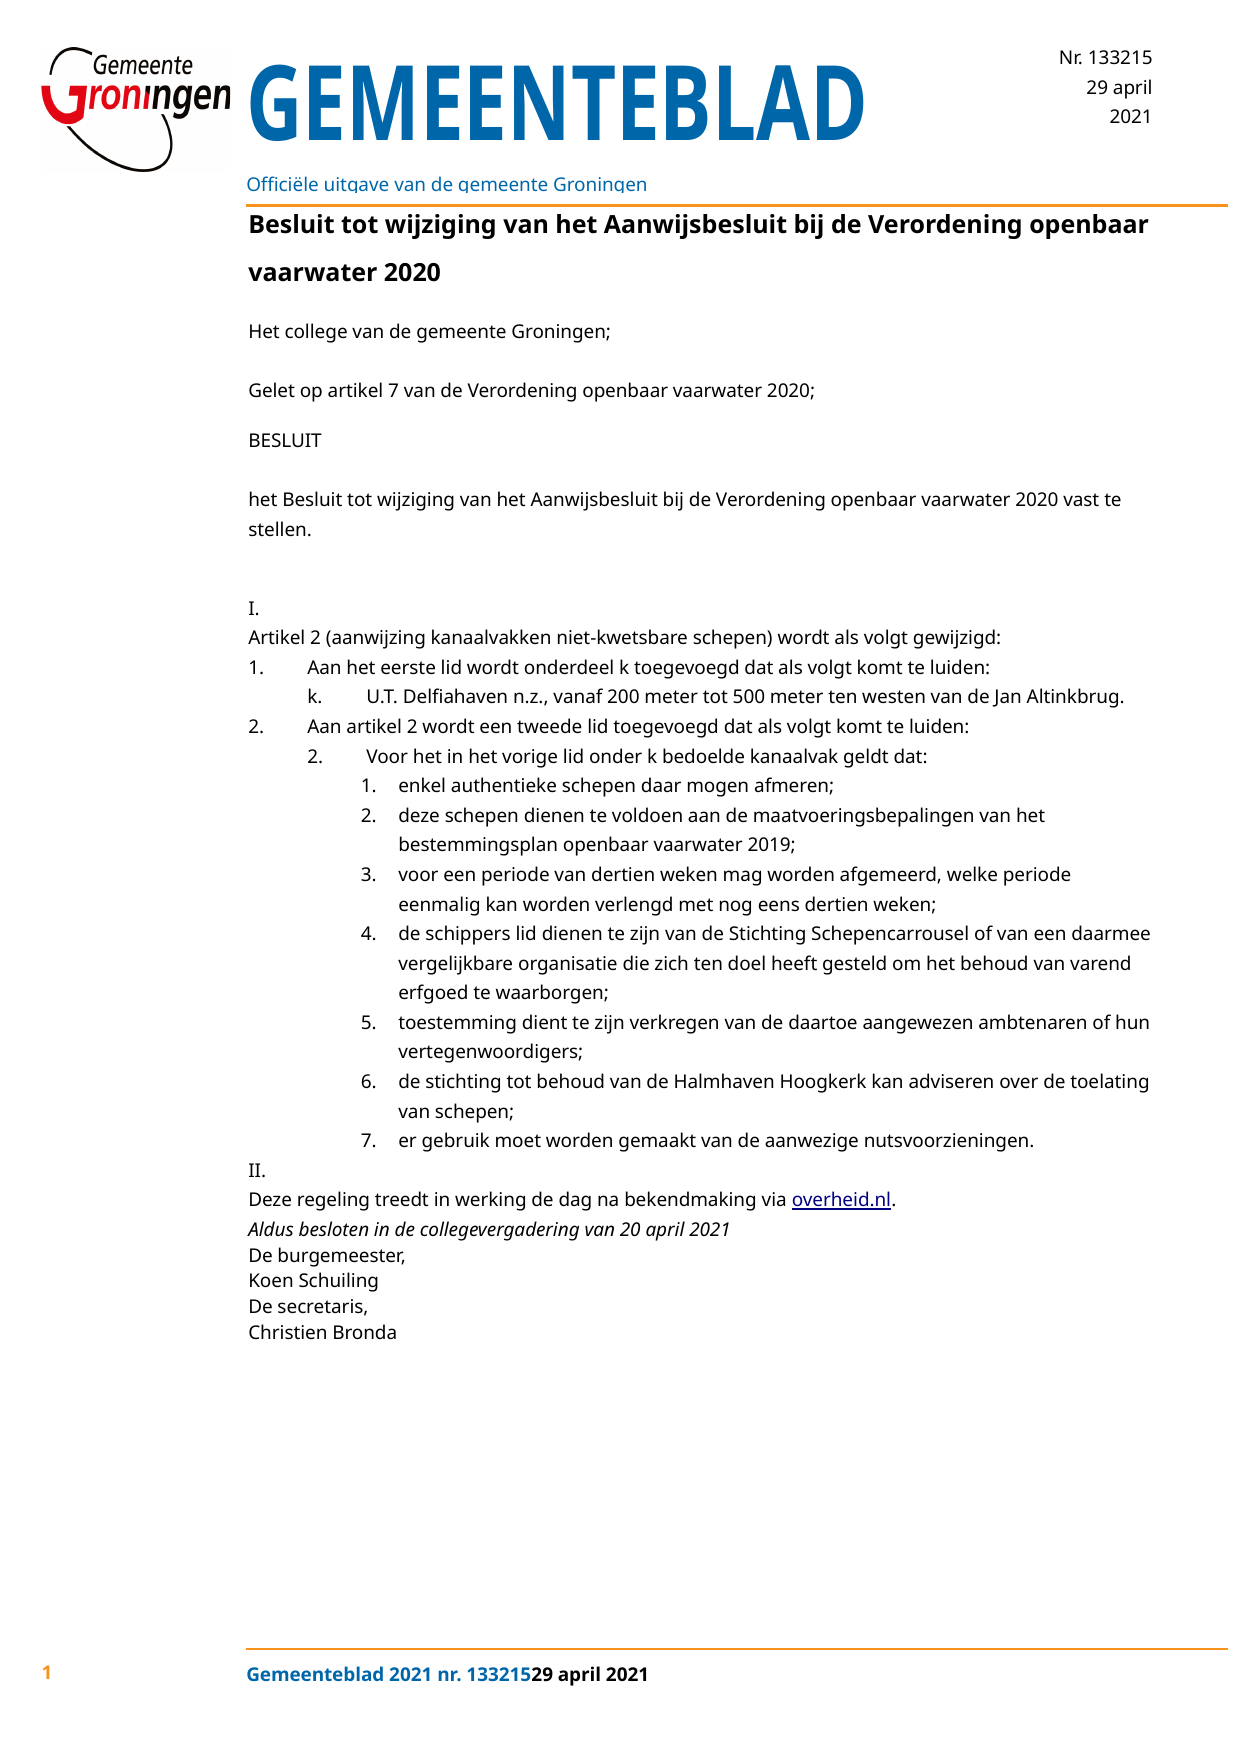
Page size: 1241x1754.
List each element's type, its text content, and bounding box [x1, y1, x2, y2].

text Gelet op artikel 7 van de Verordening openbaar vaarwater 2020; [248, 377, 1152, 403]
text Koen Schuiling [248, 1268, 1152, 1293]
list er gebruik moet worden gemaakt van de aanwezige nutsvoorzieningen. [361, 1127, 1152, 1153]
text het Besluit tot wijziging van het Aanwijsbesluit bij de Verordening openbaar vaarwater 2020 vast te stellen. [248, 487, 1152, 542]
list de stichting tot behoud van de Halmhaven Hoogkerk kan adviseren over de toelating van schepen; [361, 1068, 1152, 1124]
list de schippers lid dienen te zijn van de Stichting Schepencarrousel of van een daarmee vergelijkbare organisatie die zich ten doel heeft gesteld om het behoud van varend erfgoed te waarborgen; [361, 920, 1152, 1005]
text BESLUIT [248, 427, 1152, 453]
text Het college van de gemeente Groningen; [248, 318, 1152, 344]
list toestemming dient te zijn verkregen van de daartoe aangewezen ambtenaren of hun vertegenwoordigers; [361, 1009, 1152, 1064]
list enkel authentieke schepen daar mogen afmeren; [361, 772, 1152, 798]
text Deze regeling treedt in werking de dag na bekendmaking via overheid.nl. [248, 1187, 1152, 1212]
picture [41, 47, 231, 172]
text De secretaris, [248, 1293, 1152, 1319]
list Aan het eerste lid wordt onderdeel k toegevoegd dat als volgt komt te luiden: [248, 654, 1152, 680]
list Voor het in het vorige lid onder k bedoelde kanaalvak geldt dat: [307, 743, 1152, 769]
text II. [248, 1157, 1152, 1183]
text I. [248, 595, 1152, 621]
list U.T. Delfiahaven n.z., vanaf 200 meter tot 500 meter ten westen van de Jan Altinkbrug. [307, 684, 1152, 709]
text Artikel 2 (aanwijzing kanaalvakken niet-kwetsbare schepen) wordt als volgt gewijzigd: [248, 624, 1152, 650]
text Besluit tot wijziging van het Aanwijsbesluit bij de Verordening openbaar vaarwater 2020 [248, 207, 1152, 288]
text Christien Bronda [248, 1319, 1152, 1345]
text Aldus besloten in de collegevergadering van 20 april 2021 [248, 1216, 1152, 1242]
text De burgemeester, [248, 1242, 1152, 1268]
list deze schepen dienen te voldoen aan de maatvoeringsbepalingen van het bestemmingsplan openbaar vaarwater 2019; [361, 802, 1152, 857]
list Aan artikel 2 wordt een tweede lid toegevoegd dat als volgt komt te luiden: [248, 713, 1152, 739]
list voor een periode van dertien weken mag worden afgemeerd, welke periode eenmalig kan worden verlengd met nog eens dertien weken; [361, 861, 1152, 917]
